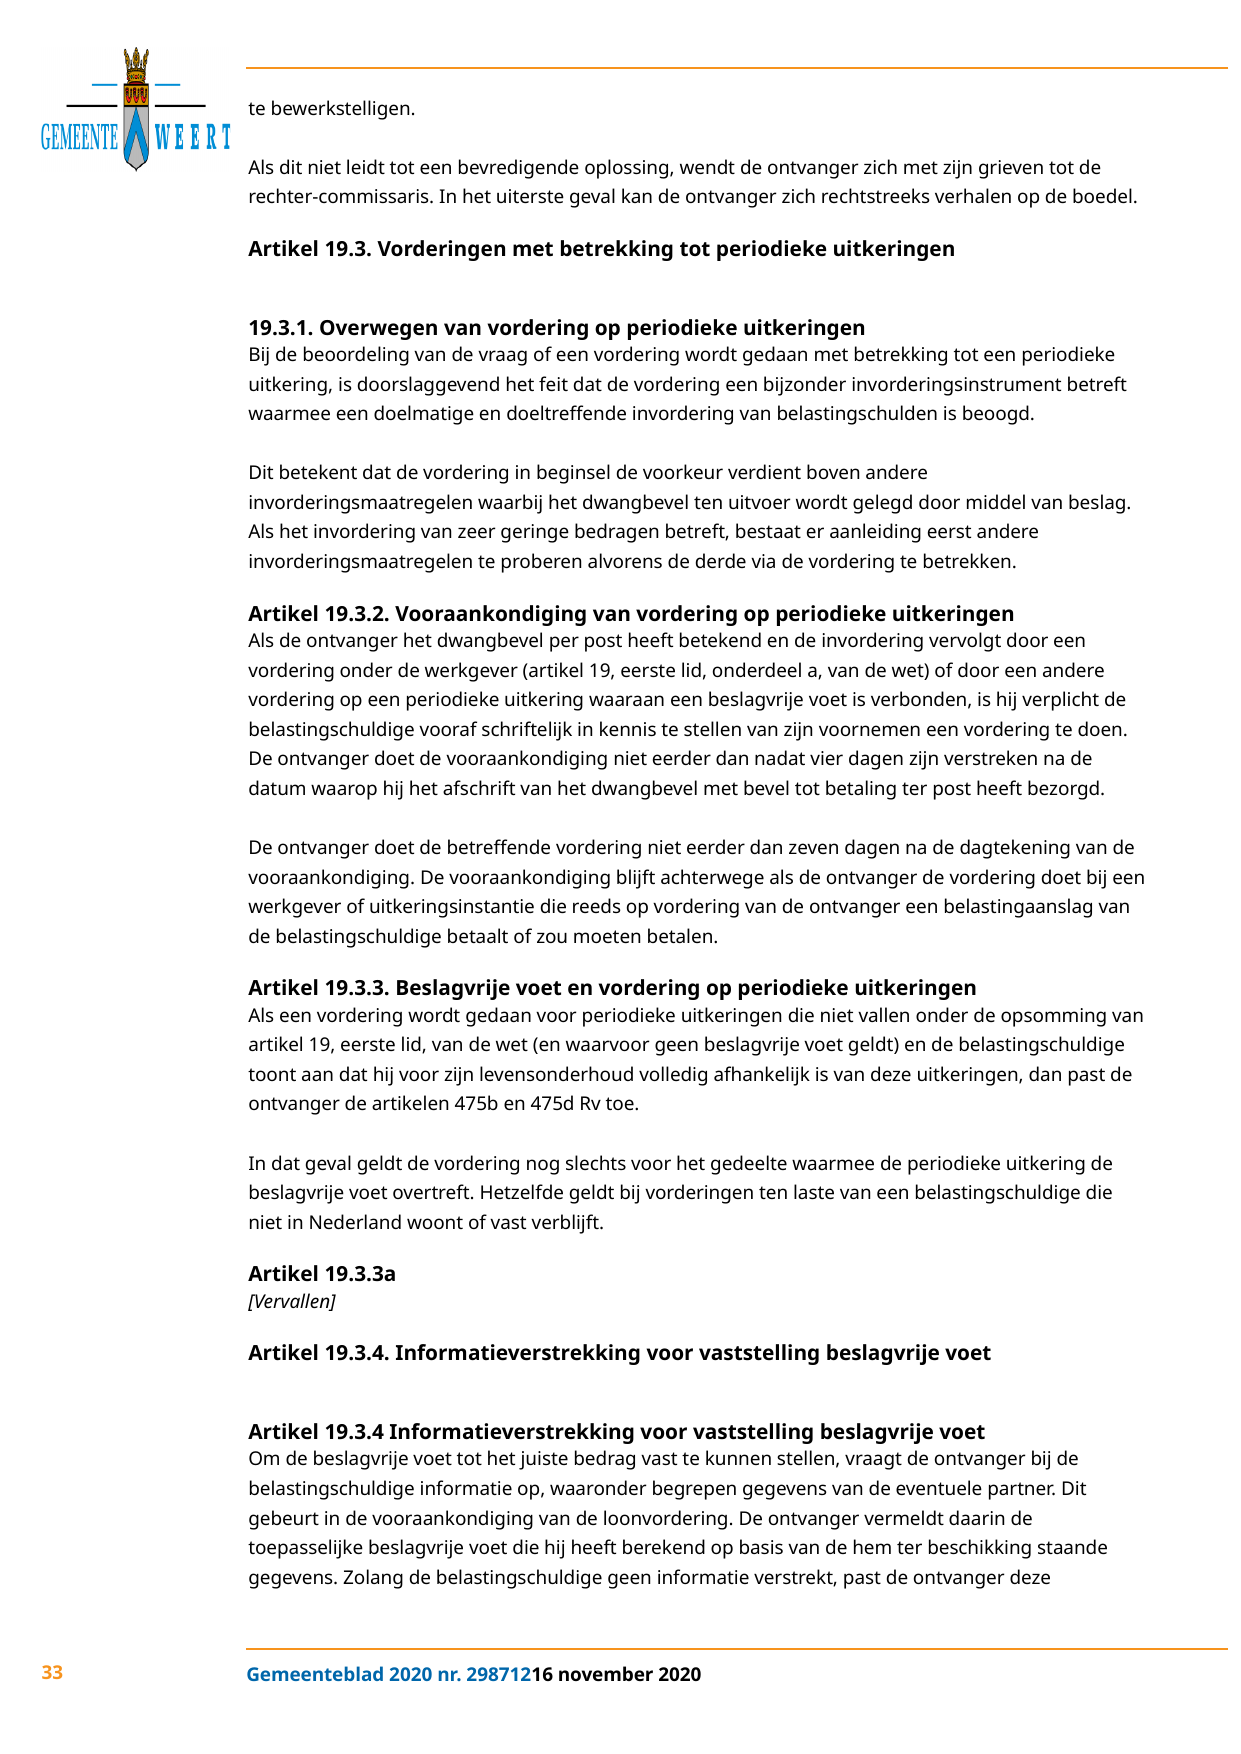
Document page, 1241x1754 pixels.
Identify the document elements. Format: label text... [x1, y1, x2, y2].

text Artikel 19.3.3. Beslagvrije voet en vordering op periodieke uitkeringen [248, 973, 1152, 1002]
text Dit betekent dat de vordering in beginsel de voorkeur verdient boven andere invorderingsmaatregelen waarbij het dwangbevel ten uitvoer wordt gelegd door middel van beslag. Als het invordering van zeer geringe bedragen betreft, bestaat er aanleiding eerst andere invorderingsmaatregelen te proberen alvorens de derde via de vordering te betrekken. [248, 459, 1152, 574]
text te bewerkstelligen. [248, 95, 1152, 121]
text Artikel 19.3.4 Informatieverstrekking voor vaststelling beslagvrije voet [248, 1417, 1152, 1446]
text Als een vordering wordt gedaan voor periodieke uitkeringen die niet vallen onder de opsomming van artikel 19, eerste lid, van de wet (en waarvoor geen beslagvrije voet geldt) en de belastingschuldige toont aan dat hij voor zijn levensonderhoud volledig afhankelijk is van deze uitkeringen, dan past de ontvanger de artikelen 475b en 475d Rv toe. [248, 1002, 1152, 1116]
text 19.3.1. Overwegen van vordering op periodieke uitkeringen [248, 313, 1152, 341]
text Bij de beoordeling van de vraag of een vordering wordt gedaan met betrekking tot een periodieke uitkering, is doorslaggevend het feit dat de vordering een bijzonder invorderingsinstrument betreft waarmee een doelmatige en doeltreffende invordering van belastingschulden is beoogd. [248, 341, 1152, 426]
text De ontvanger doet de vooraankondiging niet eerder dan nadat vier dagen zijn verstreken na de datum waarop hij het afschrift van het dwangbevel met bevel tot betaling ter post heeft bezorgd. [248, 746, 1152, 801]
text Als dit niet leidt tot een bevredigende oplossing, wendt de ontvanger zich met zijn grieven tot de rechter-commissaris. In het uiterste geval kan de ontvanger zich rechtstreeks verhalen op de boedel. [248, 154, 1152, 209]
text De ontvanger doet de betreffende vordering niet eerder dan zeven dagen na de dagtekening van de vooraankondiging. De vooraankondiging blijft achterwege als de ontvanger de vordering doet bij een werkgever of uitkeringsinstantie die reeds op vordering van de ontvanger een belastingaanslag van de belastingschuldige betaalt of zou moeten betalen. [248, 834, 1152, 949]
text Om de beslagvrije voet tot het juiste bedrag vast te kunnen stellen, vraagt de ontvanger bij de belastingschuldige informatie op, waaronder begrepen gegevens van de eventuele partner. Dit gebeurt in de vooraankondiging van de loonvordering. De ontvanger vermeldt daarin de toepasselijke beslagvrije voet die hij heeft berekend op basis van de hem ter beschikking staande gegevens. Zolang de belastingschuldige geen informatie verstrekt, past de ontvanger deze [248, 1446, 1152, 1589]
text Als de ontvanger het dwangbevel per post heeft betekend en de invordering vervolgt door een vordering onder de werkgever (artikel 19, eerste lid, onderdeel a, van de wet) of door een andere vordering op een periodieke uitkering waaraan een beslagvrije voet is verbonden, is hij verplicht de belastingschuldige vooraf schriftelijk in kennis te stellen van zijn voornemen een vordering te doen. [248, 627, 1152, 742]
text Artikel 19.3.3a [248, 1259, 1152, 1288]
text Artikel 19.3.2. Vooraankondiging van vordering op periodieke uitkeringen [248, 599, 1152, 627]
text [Vervallen] [248, 1288, 1152, 1313]
text Artikel 19.3. Vorderingen met betrekking tot periodieke uitkeringen [248, 234, 1152, 262]
text Artikel 19.3.4. Informatieverstrekking voor vaststelling beslagvrije voet [248, 1338, 1152, 1367]
picture [41, 47, 231, 172]
text In dat geval geldt de vordering nog slechts voor het gedeelte waarmee de periodieke uitkering de beslagvrije voet overtreft. Hetzelfde geldt bij vorderingen ten laste van een belastingschuldige die niet in Nederland woont of vast verblijft. [248, 1150, 1152, 1235]
